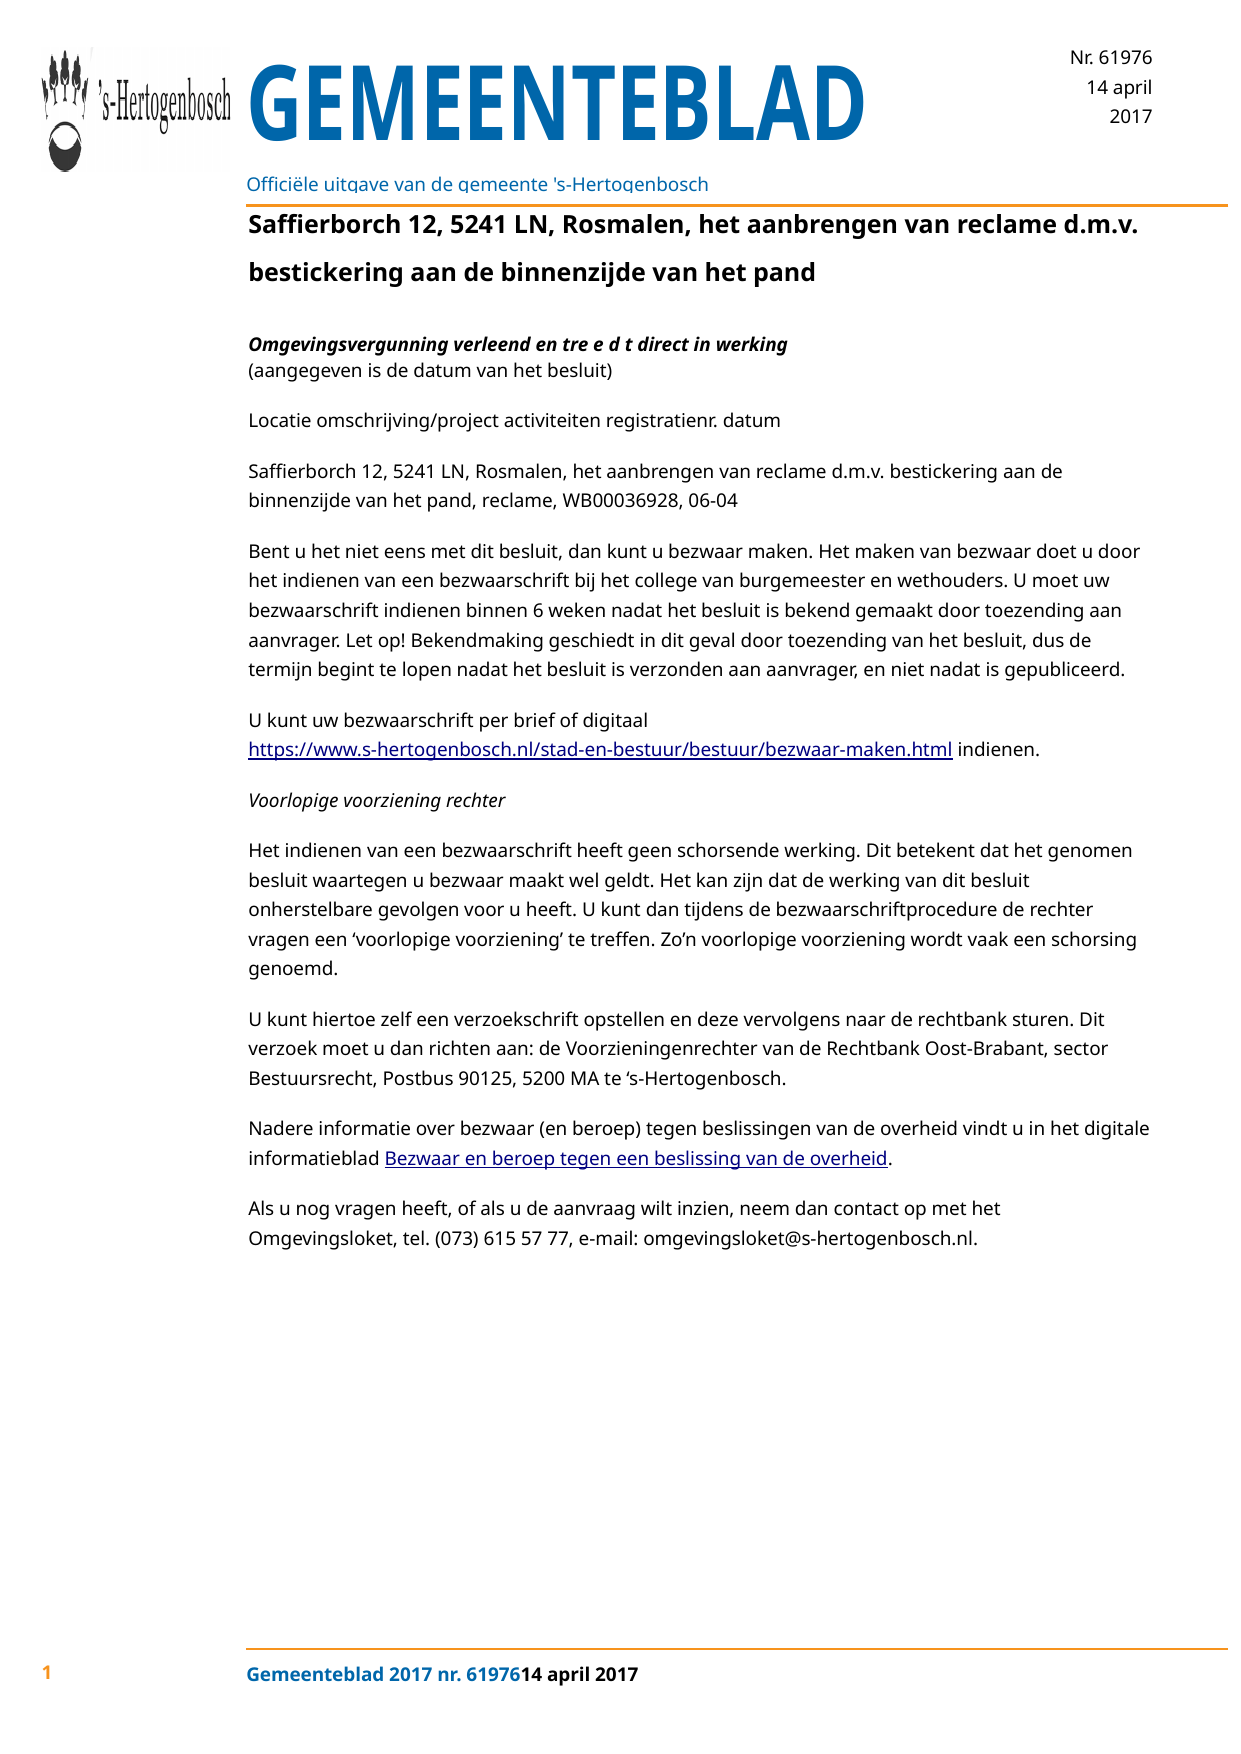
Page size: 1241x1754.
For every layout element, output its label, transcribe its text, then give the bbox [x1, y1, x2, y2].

text Saffierborch 12, 5241 LN, Rosmalen, het aanbrengen van reclame d.m.v. bestickering aan de binnenzijde van het pand, reclame, WB00036928, 06-04 [248, 458, 1152, 513]
text Omgevingsvergunning verleend en tre e d t direct in werking [248, 331, 1152, 357]
text (aangegeven is de datum van het besluit) [248, 357, 1152, 383]
text U kunt uw bezwaarschrift per brief of digitaal https://www.s-hertogenbosch.nl/stad-en-bestuur/bestuur/bezwaar-maken.html indienen. [248, 707, 1152, 762]
text Nadere informatie over bezwaar (en beroep) tegen beslissingen van de overheid vindt u in het digitale informatieblad Bezwaar en beroep tegen een beslissing van de overheid. [248, 1116, 1152, 1171]
text Saffierborch 12, 5241 LN, Rosmalen, het aanbrengen van reclame d.m.v. bestickering aan de binnenzijde van het pand [248, 207, 1152, 288]
picture [41, 47, 231, 172]
text Bent u het niet eens met dit besluit, dan kunt u bezwaar maken. Het maken van bezwaar doet u door het indienen van een bezwaarschrift bij het college van burgemeester en wethouders. U moet uw bezwaarschrift indienen binnen 6 weken nadat het besluit is bekend gemaakt door toezending aan aanvrager. Let op! Bekendmaking geschiedt in dit geval door toezending van het besluit, dus de termijn begint te lopen nadat het besluit is verzonden aan aanvrager, en niet nadat is gepubliceerd. [248, 538, 1152, 682]
text Voorlopige voorziening rechter [248, 787, 1152, 812]
text U kunt hiertoe zelf een verzoekschrift opstellen en deze vervolgens naar de rechtbank sturen. Dit verzoek moet u dan richten aan: de Voorzieningenrechter van de Rechtbank Oost-Brabant, sector Bestuursrecht, Postbus 90125, 5200 MA te ‘s-Hertogenbosch. [248, 1006, 1152, 1091]
text Als u nog vragen heeft, of als u de aanvraag wilt inzien, neem dan contact op met het Omgevingsloket, tel. (073) 615 57 77, e-mail: omgevingsloket@s-hertogenbosch.nl. [248, 1196, 1152, 1251]
text Locatie omschrijving/project activiteiten registratienr. datum [248, 408, 1152, 433]
text Het indienen van een bezwaarschrift heeft geen schorsende werking. Dit betekent dat het genomen besluit waartegen u bezwaar maakt wel geldt. Het kan zijn dat de werking van dit besluit onherstelbare gevolgen voor u heeft. U kunt dan tijdens de bezwaarschriftprocedure de rechter vragen een ‘voorlopige voorziening’ te treffen. Zo’n voorlopige voorziening wordt vaak een schorsing genoemd. [248, 837, 1152, 981]
